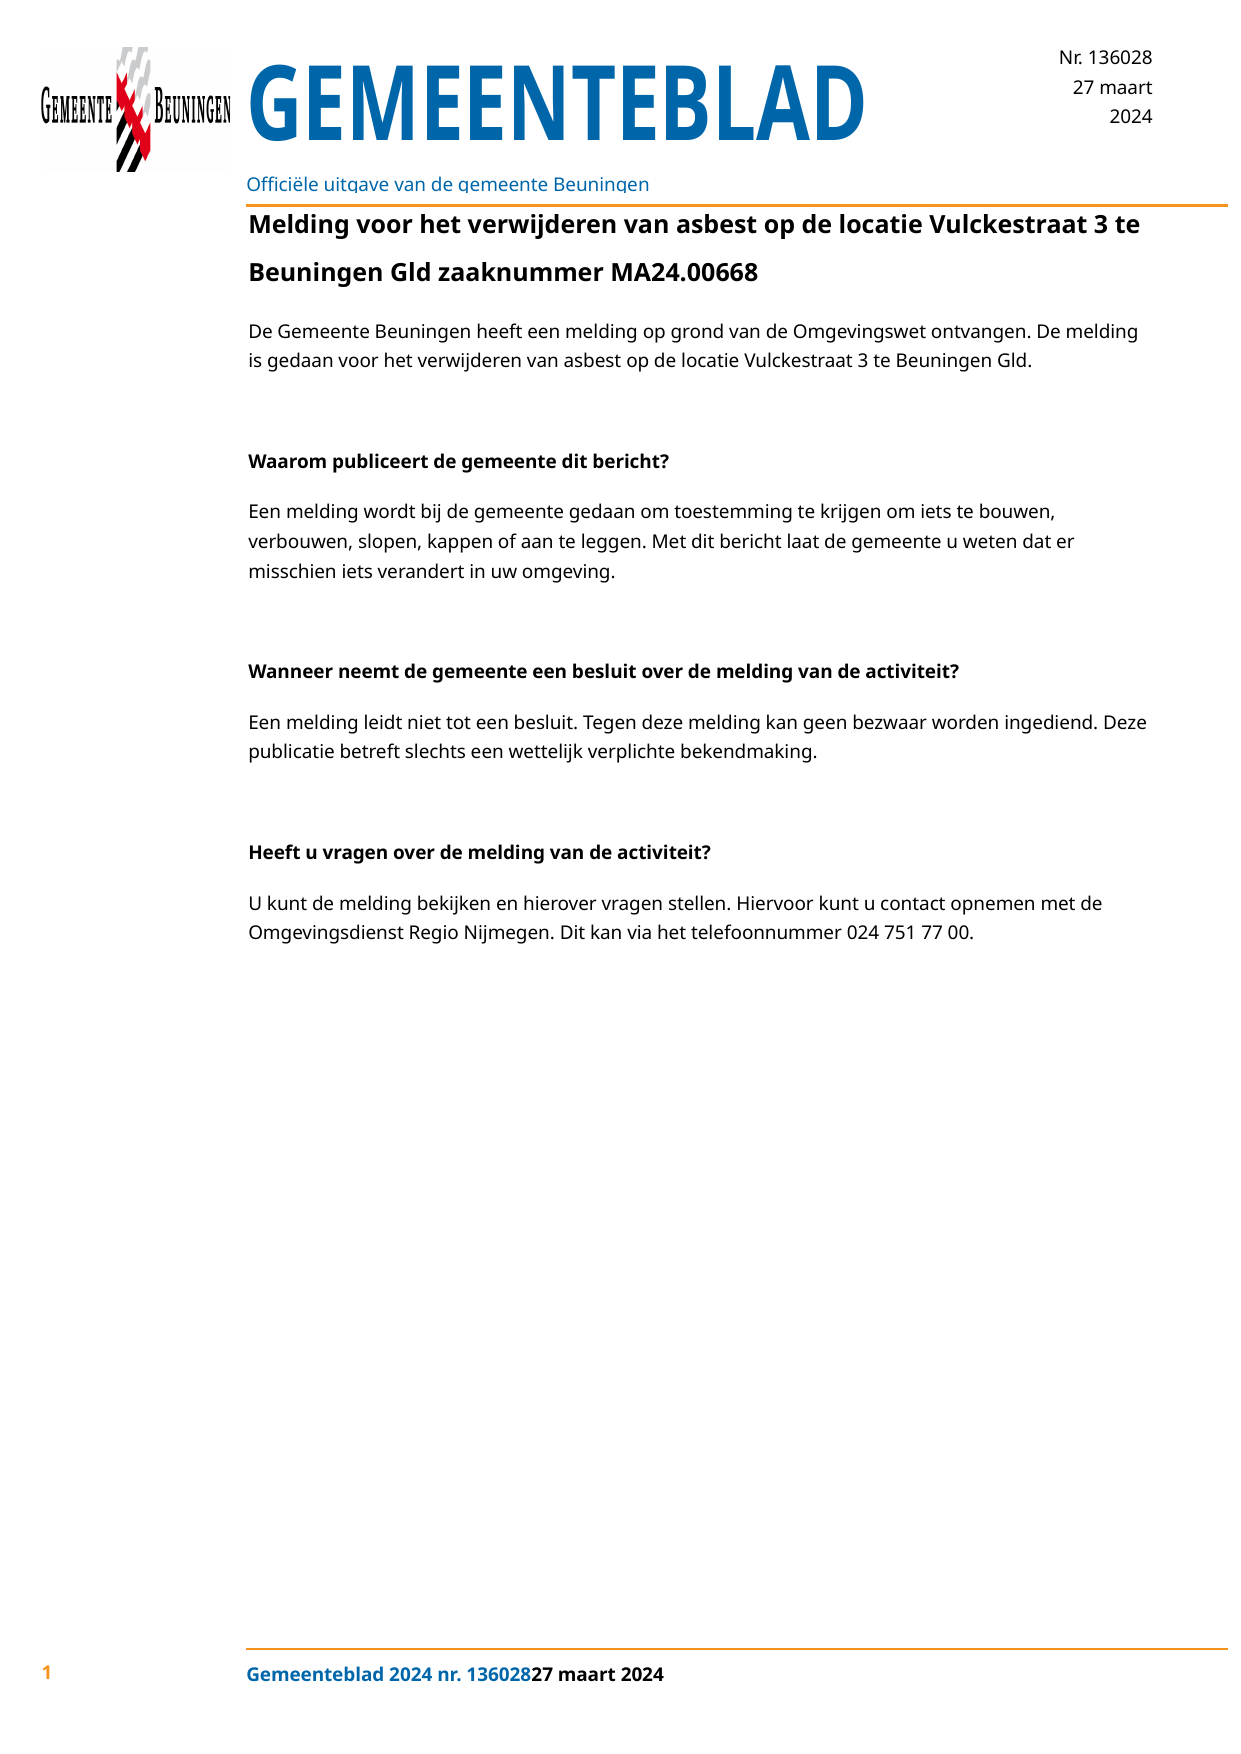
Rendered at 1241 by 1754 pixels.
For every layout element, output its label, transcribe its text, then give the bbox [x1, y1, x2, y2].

text Waarom publiceert de gemeente dit bericht? [248, 448, 1152, 474]
text De Gemeente Beuningen heeft een melding op grond van de Omgevingswet ontvangen. De melding is gedaan voor het verwijderen van asbest op de locatie Vulckestraat 3 te Beuningen Gld. [248, 318, 1152, 373]
text Een melding leidt niet tot een besluit. Tegen deze melding kan geen bezwaar worden ingediend. Deze publicatie betreft slechts een wettelijk verplichte bekendmaking. [248, 709, 1152, 764]
text Wanneer neemt de gemeente een besluit over de melding van de activiteit? [248, 659, 1152, 684]
text Een melding wordt bij de gemeente gedaan om toestemming te krijgen om iets te bouwen, verbouwen, slopen, kappen of aan te leggen. Met dit bericht laat de gemeente u weten dat er misschien iets verandert in uw omgeving. [248, 499, 1152, 584]
picture [41, 47, 231, 172]
text Heeft u vragen over de melding van de activiteit? [248, 839, 1152, 865]
text U kunt de melding bekijken en hierover vragen stellen. Hiervoor kunt u contact opnemen met de Omgevingsdienst Regio Nijmegen. Dit kan via het telefoonnummer 024 751 77 00. [248, 890, 1152, 945]
text Melding voor het verwijderen van asbest op de locatie Vulckestraat 3 te Beuningen Gld zaaknummer MA24.00668 [248, 207, 1152, 288]
